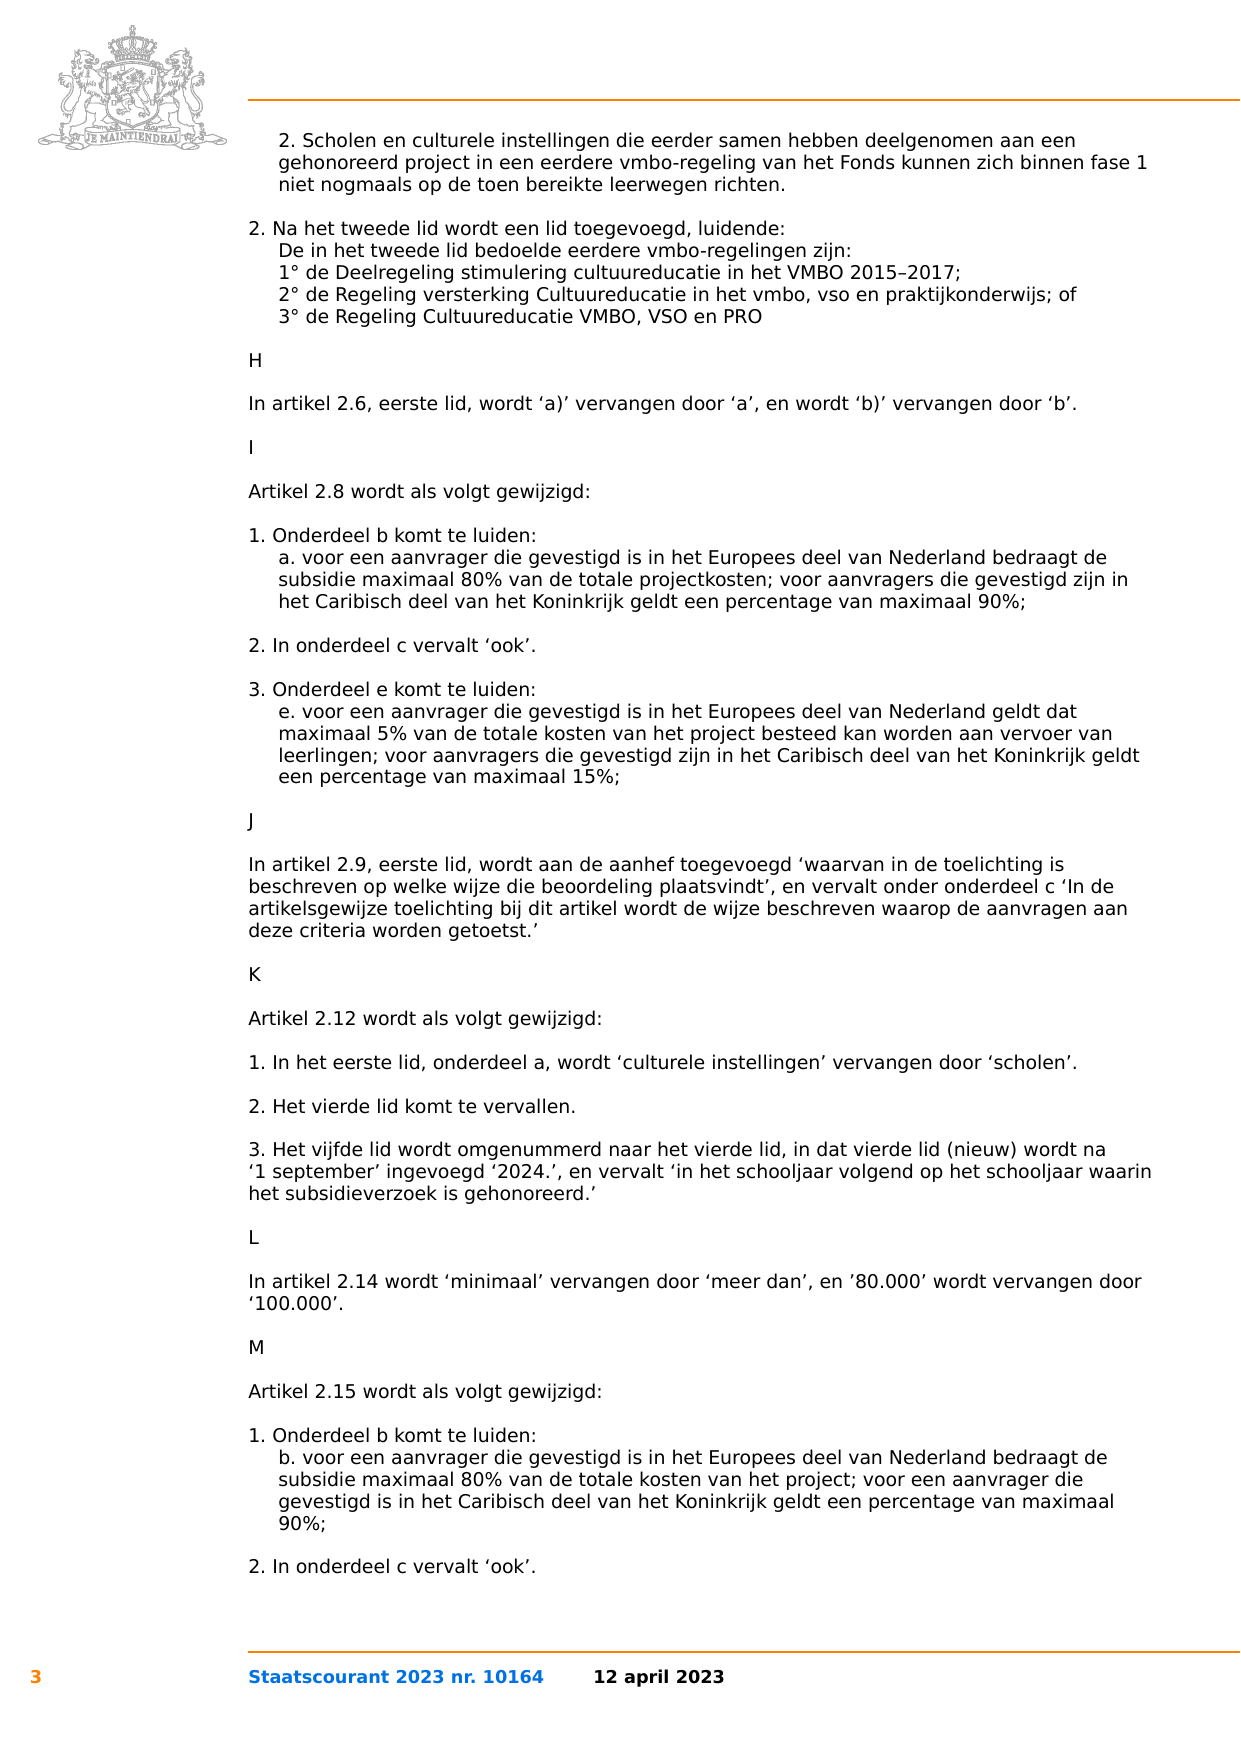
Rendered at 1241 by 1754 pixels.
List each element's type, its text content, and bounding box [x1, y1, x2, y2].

text 2. In onderdeel c vervalt ‘ook’. [248, 1556, 1163, 1578]
text L [248, 1227, 1163, 1249]
text H [248, 349, 1163, 371]
text b. voor een aanvrager die gevestigd is in het Europees deel van Nederland bedraagt de subsidie maximaal 80% van de totale kosten van het project; voor een aanvrager die gevestigd is in het Caribisch deel van het Koninkrijk geldt een percentage van maximaal 90%; [278, 1447, 1163, 1534]
text 3° de Regeling Cultuureducatie VMBO, VSO en PRO [278, 306, 1163, 328]
picture [38, 25, 227, 150]
text e. voor een aanvrager die gevestigd is in het Europees deel van Nederland geldt dat maximaal 5% van de totale kosten van het project besteed kan worden aan vervoer van leerlingen; voor aanvragers die gevestigd zijn in het Caribisch deel van het Koninkrijk geldt een percentage van maximaal 15%; [278, 701, 1163, 788]
text In artikel 2.14 wordt ‘minimaal’ vervangen door ‘meer dan’, en ’80.000’ wordt vervangen door ‘100.000’. [248, 1271, 1163, 1315]
text a. voor een aanvrager die gevestigd is in het Europees deel van Nederland bedraagt de subsidie maximaal 80% van de totale projectkosten; voor aanvragers die gevestigd zijn in het Caribisch deel van het Koninkrijk geldt een percentage van maximaal 90%; [278, 547, 1163, 613]
text 3. Het vijfde lid wordt omgenummerd naar het vierde lid, in dat vierde lid (nieuw) wordt na ‘1 september’ ingevoegd ‘2024.’, en vervalt ‘in het schooljaar volgend op het schooljaar waarin het subsidieverzoek is gehonoreerd.’ [248, 1139, 1163, 1205]
text 2. In onderdeel c vervalt ‘ook’. [248, 635, 1163, 657]
text 3. Onderdeel e komt te luiden: [248, 678, 1163, 701]
text Artikel 2.15 wordt als volgt gewijzigd: [248, 1381, 1163, 1403]
text 1° de Deelregeling stimulering cultuureducatie in het VMBO 2015–2017; [278, 262, 1163, 284]
text 2. Scholen en culturele instellingen die eerder samen hebben deelgenomen aan een gehonoreerd project in een eerdere vmbo-regeling van het Fonds kunnen zich binnen fase 1 niet nogmaals op de toen bereikte leerwegen richten. [278, 130, 1163, 196]
text I [248, 437, 1163, 459]
text In artikel 2.9, eerste lid, wordt aan de aanhef toegevoegd ‘waarvan in de toelichting is beschreven op welke wijze die beoordeling plaatsvindt’, en vervalt onder onderdeel c ‘In de artikelsgewijze toelichting bij dit artikel wordt de wijze beschreven waarop de aanvragen aan deze criteria worden getoetst.’ [248, 854, 1163, 942]
text 2° de Regeling versterking Cultuureducatie in het vmbo, vso en praktijkonderwijs; of [278, 284, 1163, 306]
text J [248, 810, 1163, 832]
text 2. Het vierde lid komt te vervallen. [248, 1096, 1163, 1117]
text Artikel 2.8 wordt als volgt gewijzigd: [248, 481, 1163, 503]
text In artikel 2.6, eerste lid, wordt ‘a)’ vervangen door ‘a’, en wordt ‘b)’ vervangen door ‘b’. [248, 393, 1163, 415]
text K [248, 964, 1163, 986]
text 1. Onderdeel b komt te luiden: [248, 1424, 1163, 1447]
text De in het tweede lid bedoelde eerdere vmbo-regelingen zijn: [278, 240, 1163, 262]
text Artikel 2.12 wordt als volgt gewijzigd: [248, 1008, 1163, 1030]
text M [248, 1337, 1163, 1359]
text 1. In het eerste lid, onderdeel a, wordt ‘culturele instellingen’ vervangen door ‘scholen’. [248, 1052, 1163, 1074]
text 1. Onderdeel b komt te luiden: [248, 525, 1163, 547]
text 2. Na het tweede lid wordt een lid toegevoegd, luidende: [248, 218, 1163, 240]
